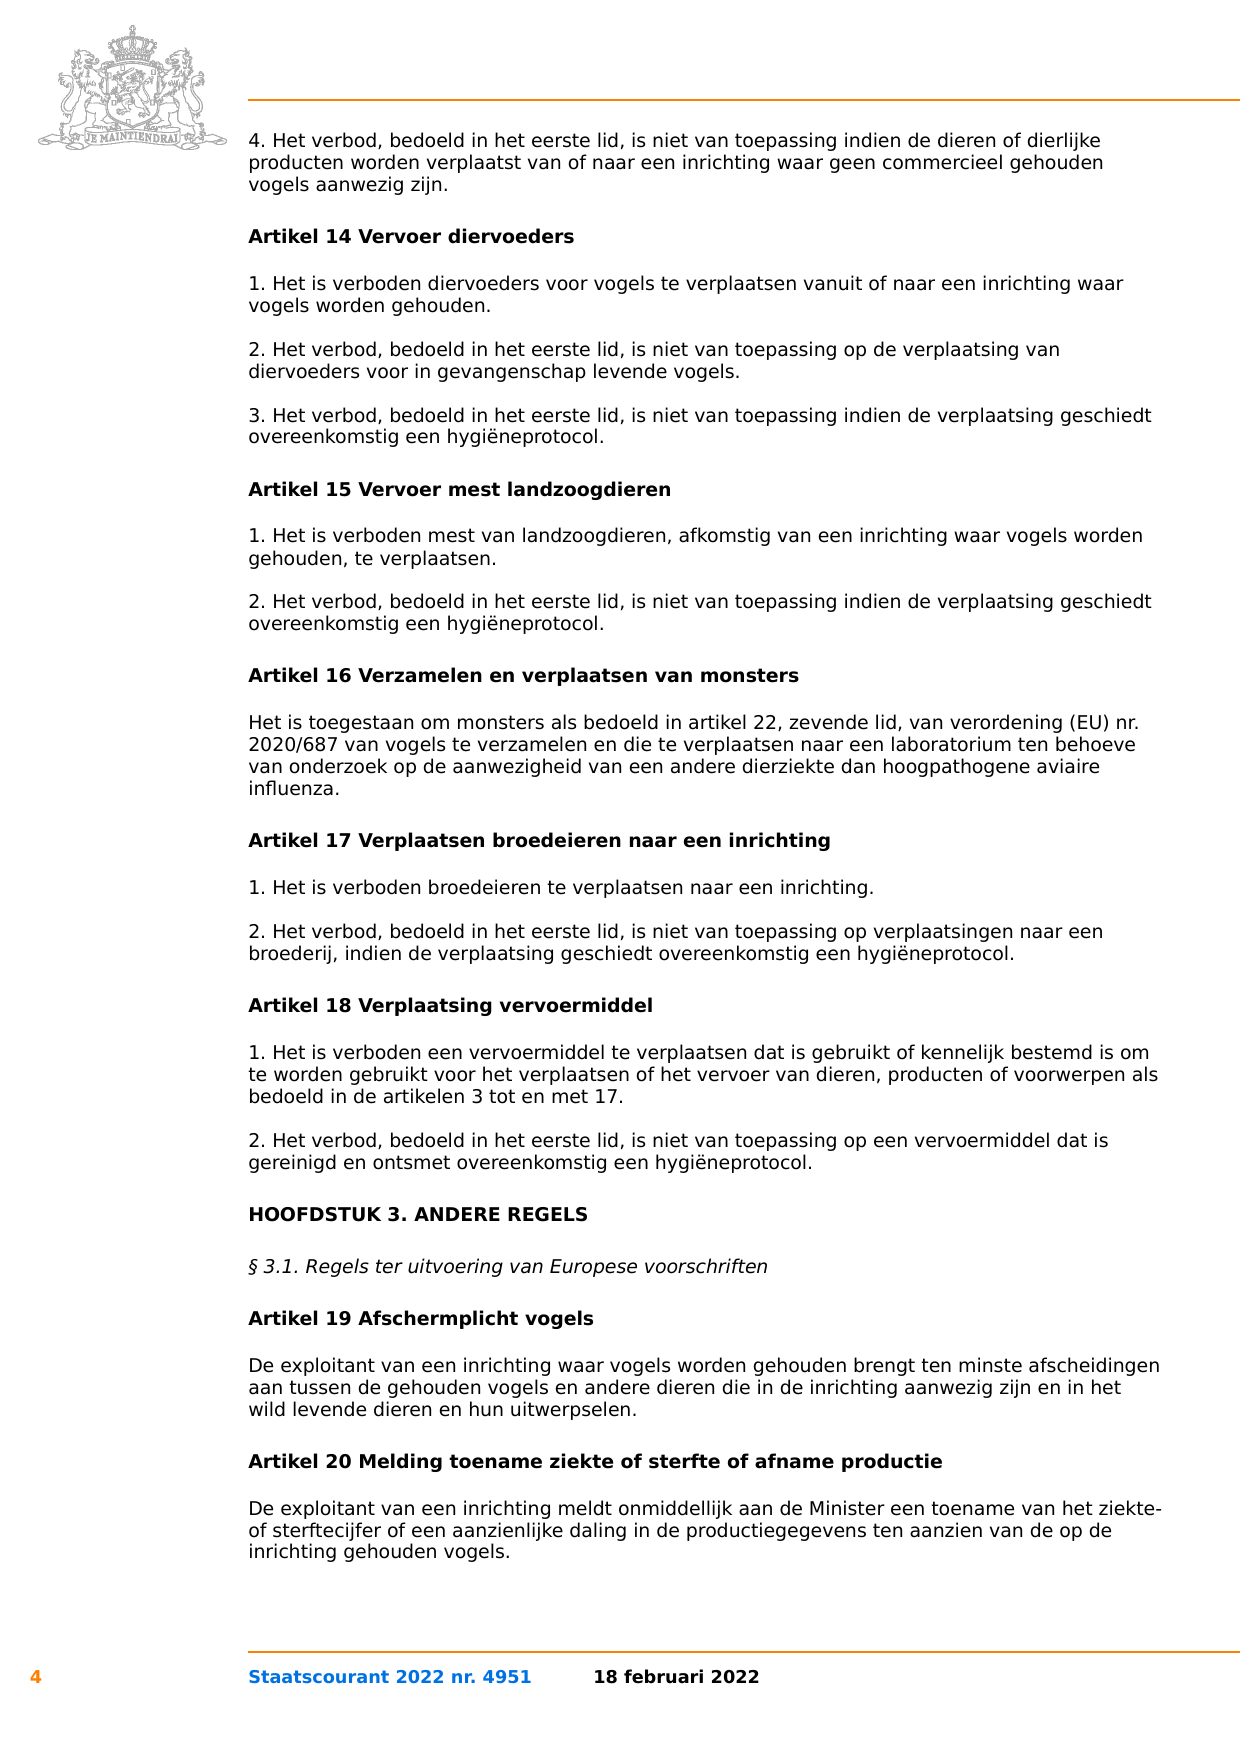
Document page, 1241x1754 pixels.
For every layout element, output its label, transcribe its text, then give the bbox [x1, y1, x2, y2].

subtitle § 3.1. Regels ter uitvoering van Europese voorschriften [248, 1256, 1163, 1278]
text 2. Het verbod, bedoeld in het eerste lid, is niet van toepassing op een vervoermiddel dat is gereinigd en ontsmet overeenkomstig een hygiëneprotocol. [248, 1130, 1163, 1174]
text De exploitant van een inrichting meldt onmiddellijk aan de Minister een toename van het ziekte- of sterftecijfer of een aanzienlijke daling in de productiegegevens ten aanzien van de op de inrichting gehouden vogels. [248, 1497, 1163, 1563]
text De exploitant van een inrichting waar vogels worden gehouden brengt ten minste afscheidingen aan tussen de gehouden vogels en andere dieren die in de inrichting aanwezig zijn en in het wild levende dieren en hun uitwerpselen. [248, 1354, 1163, 1421]
text 1. Het is verboden broedeieren te verplaatsen naar een inrichting. [248, 877, 1163, 899]
text 1. Het is verboden een vervoermiddel te verplaatsen dat is gebruikt of kennelijk bestemd is om te worden gebruikt voor het verplaatsen of het vervoer van dieren, producten of voorwerpen als bedoeld in de artikelen 3 tot en met 17. [248, 1042, 1163, 1108]
text 2. Het verbod, bedoeld in het eerste lid, is niet van toepassing indien de verplaatsing geschiedt overeenkomstig een hygiëneprotocol. [248, 591, 1163, 635]
text 3. Het verbod, bedoeld in het eerste lid, is niet van toepassing indien de verplaatsing geschiedt overeenkomstig een hygiëneprotocol. [248, 404, 1163, 448]
subtitle HOOFDSTUK 3. ANDERE REGELS [248, 1204, 1163, 1226]
text 2. Het verbod, bedoeld in het eerste lid, is niet van toepassing op verplaatsingen naar een broederij, indien de verplaatsing geschiedt overeenkomstig een hygiëneprotocol. [248, 921, 1163, 965]
subtitle Artikel 16 Verzamelen en verplaatsen van monsters [248, 665, 1163, 687]
text 4. Het verbod, bedoeld in het eerste lid, is niet van toepassing indien de dieren of dierlijke producten worden verplaatst van of naar een inrichting waar geen commercieel gehouden vogels aanwezig zijn. [248, 130, 1163, 196]
subtitle Artikel 20 Melding toename ziekte of sterfte of afname productie [248, 1451, 1163, 1472]
text Het is toegestaan om monsters als bedoeld in artikel 22, zevende lid, van verordening (EU) nr. 2020/687 van vogels te verzamelen en die te verplaatsen naar een laboratorium ten behoeve van onderzoek op de aanwezigheid van een andere dierziekte dan hoogpathogene aviaire influenza. [248, 712, 1163, 800]
subtitle Artikel 18 Verplaatsing vervoermiddel [248, 995, 1163, 1017]
subtitle Artikel 19 Afschermplicht vogels [248, 1308, 1163, 1329]
subtitle Artikel 15 Vervoer mest landzoogdieren [248, 478, 1163, 500]
subtitle Artikel 17 Verplaatsen broedeieren naar een inrichting [248, 830, 1163, 852]
text 2. Het verbod, bedoeld in het eerste lid, is niet van toepassing op de verplaatsing van diervoeders voor in gevangenschap levende vogels. [248, 339, 1163, 383]
text 1. Het is verboden mest van landzoogdieren, afkomstig van een inrichting waar vogels worden gehouden, te verplaatsen. [248, 525, 1163, 569]
text 1. Het is verboden diervoeders voor vogels te verplaatsen vanuit of naar een inrichting waar vogels worden gehouden. [248, 273, 1163, 317]
picture [38, 25, 227, 150]
subtitle Artikel 14 Vervoer diervoeders [248, 226, 1163, 248]
